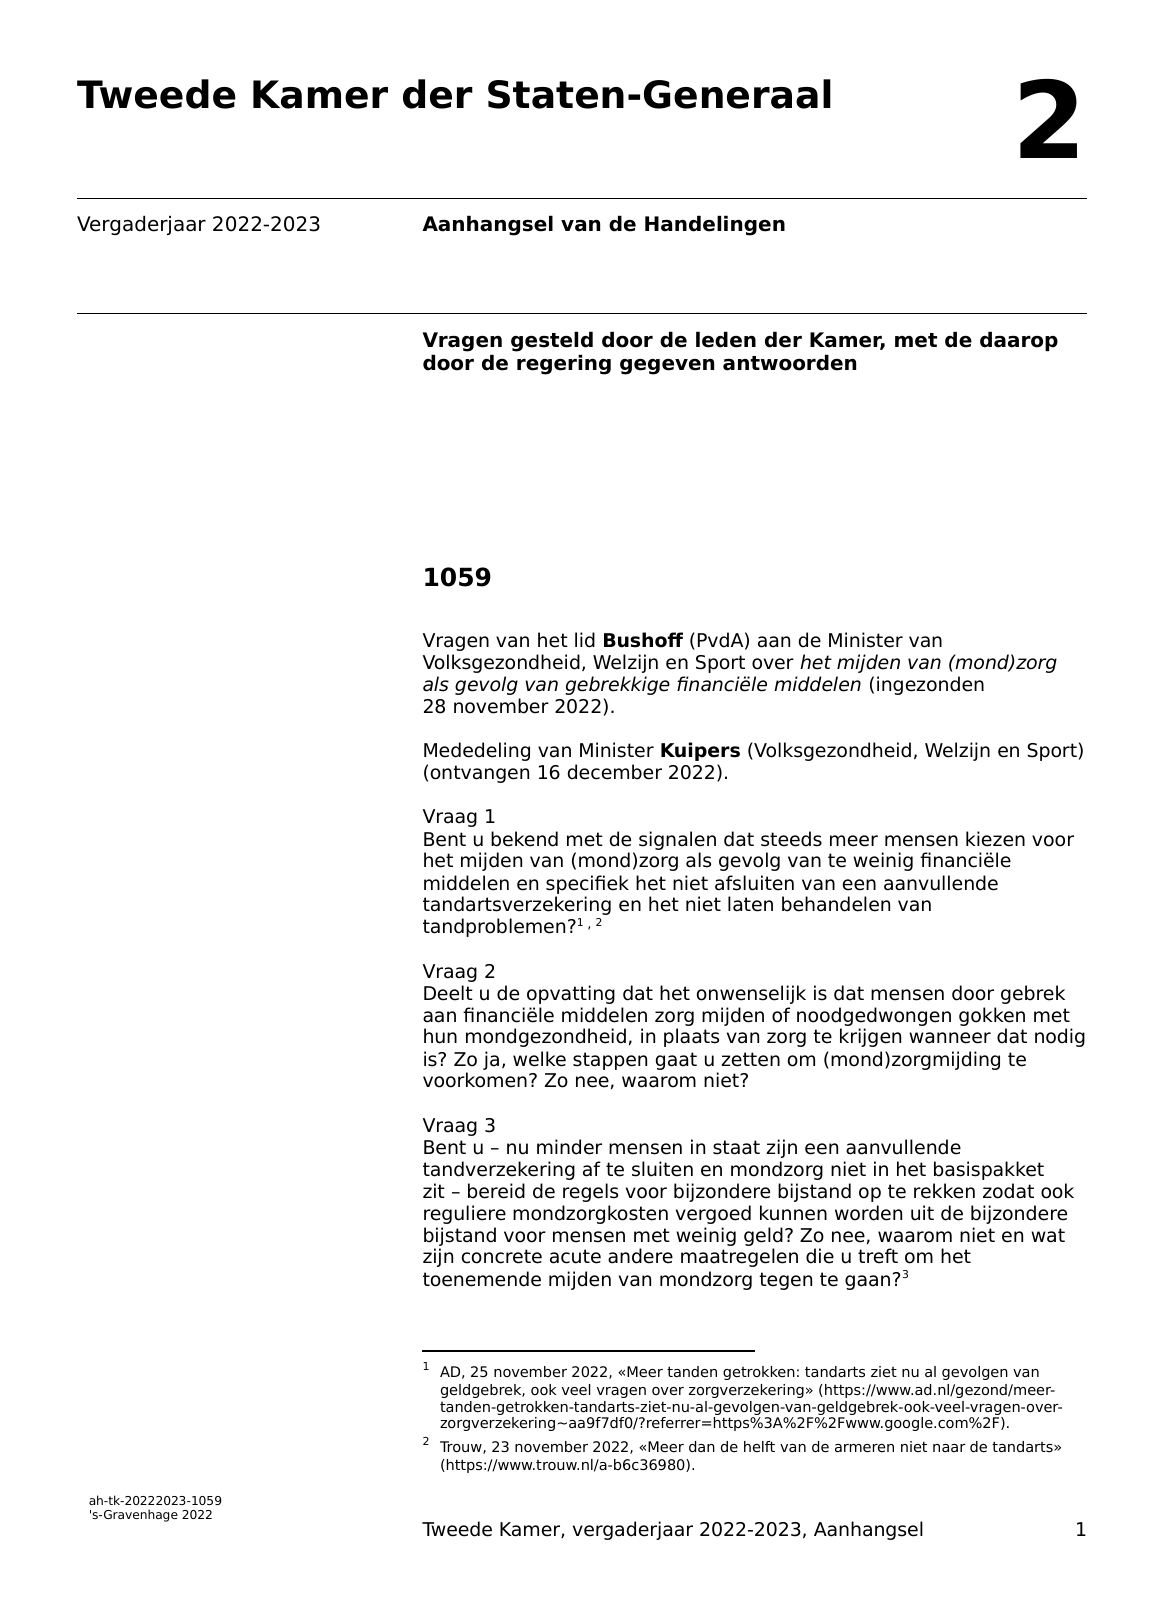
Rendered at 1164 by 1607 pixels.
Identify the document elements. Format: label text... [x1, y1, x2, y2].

text Mededeling van Minister Kuipers (Volksgezondheid, Welzijn en Sport) (ontvangen 16 december 2022). [422, 740, 1087, 784]
text Bent u bekend met de signalen dat steeds meer mensen kiezen voor het mijden van (mond)zorg als gevolg van te weinig financiële middelen en specifiek het niet afsluiten van een aanvullende tandartsverzekering en het niet laten behandelen van tandproblemen?, [422, 828, 1087, 938]
text Vraag 1 [422, 806, 1087, 828]
table_header Tweede Kamer der Staten-Generaal [77, 59, 886, 198]
text Trouw, 23 november 2022, «Meer dan de helft van de armeren niet naar de tandarts» (https://www.trouw.nl/a-b6c36980). [422, 1435, 1087, 1474]
text 1059 [422, 563, 1087, 592]
table_cell Aanhangsel van de Handelingen [422, 199, 1087, 313]
text AD, 25 november 2022, «Meer tanden getrokken: tandarts ziet nu al gevolgen van geldgebrek, ook veel vragen over zorgverzekering» (https://www.ad.nl/gezond/meer-tanden-getrokken-tandarts-ziet-nu-al-gevolgen-van-geldgebrek-ook-veel-vragen-over-zorgverzekering~aa9f7df0/?referrer=https%3A%2F%2Fwww.google.com%2F). [422, 1360, 1087, 1432]
text Vraag 2 [422, 961, 1087, 982]
table_cell [77, 314, 422, 375]
text Vraag 3 [422, 1114, 1087, 1137]
table_cell Vergaderjaar 2022-2023 [77, 199, 422, 313]
table_header 2 [886, 59, 1087, 198]
text ah-tk-20222023-1059 [88, 1494, 323, 1508]
text Bent u – nu minder mensen in staat zijn een aanvullende tandverzekering af te sluiten en mondzorg niet in het basispakket zit – bereid de regels voor bijzondere bijstand op te rekken zodat ook reguliere mondzorgkosten vergoed kunnen worden uit de bijzondere bijstand voor mensen met weinig geld? Zo nee, waarom niet en wat zijn concrete acute andere maatregelen die u treft om het toenemende mijden van mondzorg tegen te gaan? [422, 1137, 1087, 1290]
text 's-Gravenhage 2022 [88, 1508, 323, 1522]
text Deelt u de opvatting dat het onwenselijk is dat mensen door gebrek aan financiële middelen zorg mijden of noodgedwongen gokken met hun mondgezondheid, in plaats van zorg te krijgen wanneer dat nodig is? Zo ja, welke stappen gaat u zetten om (mond)zorgmijding te voorkomen? Zo nee, waarom niet? [422, 982, 1087, 1092]
text Vragen van het lid Bushoff (PvdA) aan de Minister van Volksgezondheid, Welzijn en Sport over het mijden van (mond)zorg als gevolg van gebrekkige financiële middelen (ingezonden 28 november 2022). [422, 630, 1087, 718]
table_cell Vragen gesteld door de leden der Kamer, met de daarop door de regering gegeven antwoorden [422, 314, 1087, 375]
